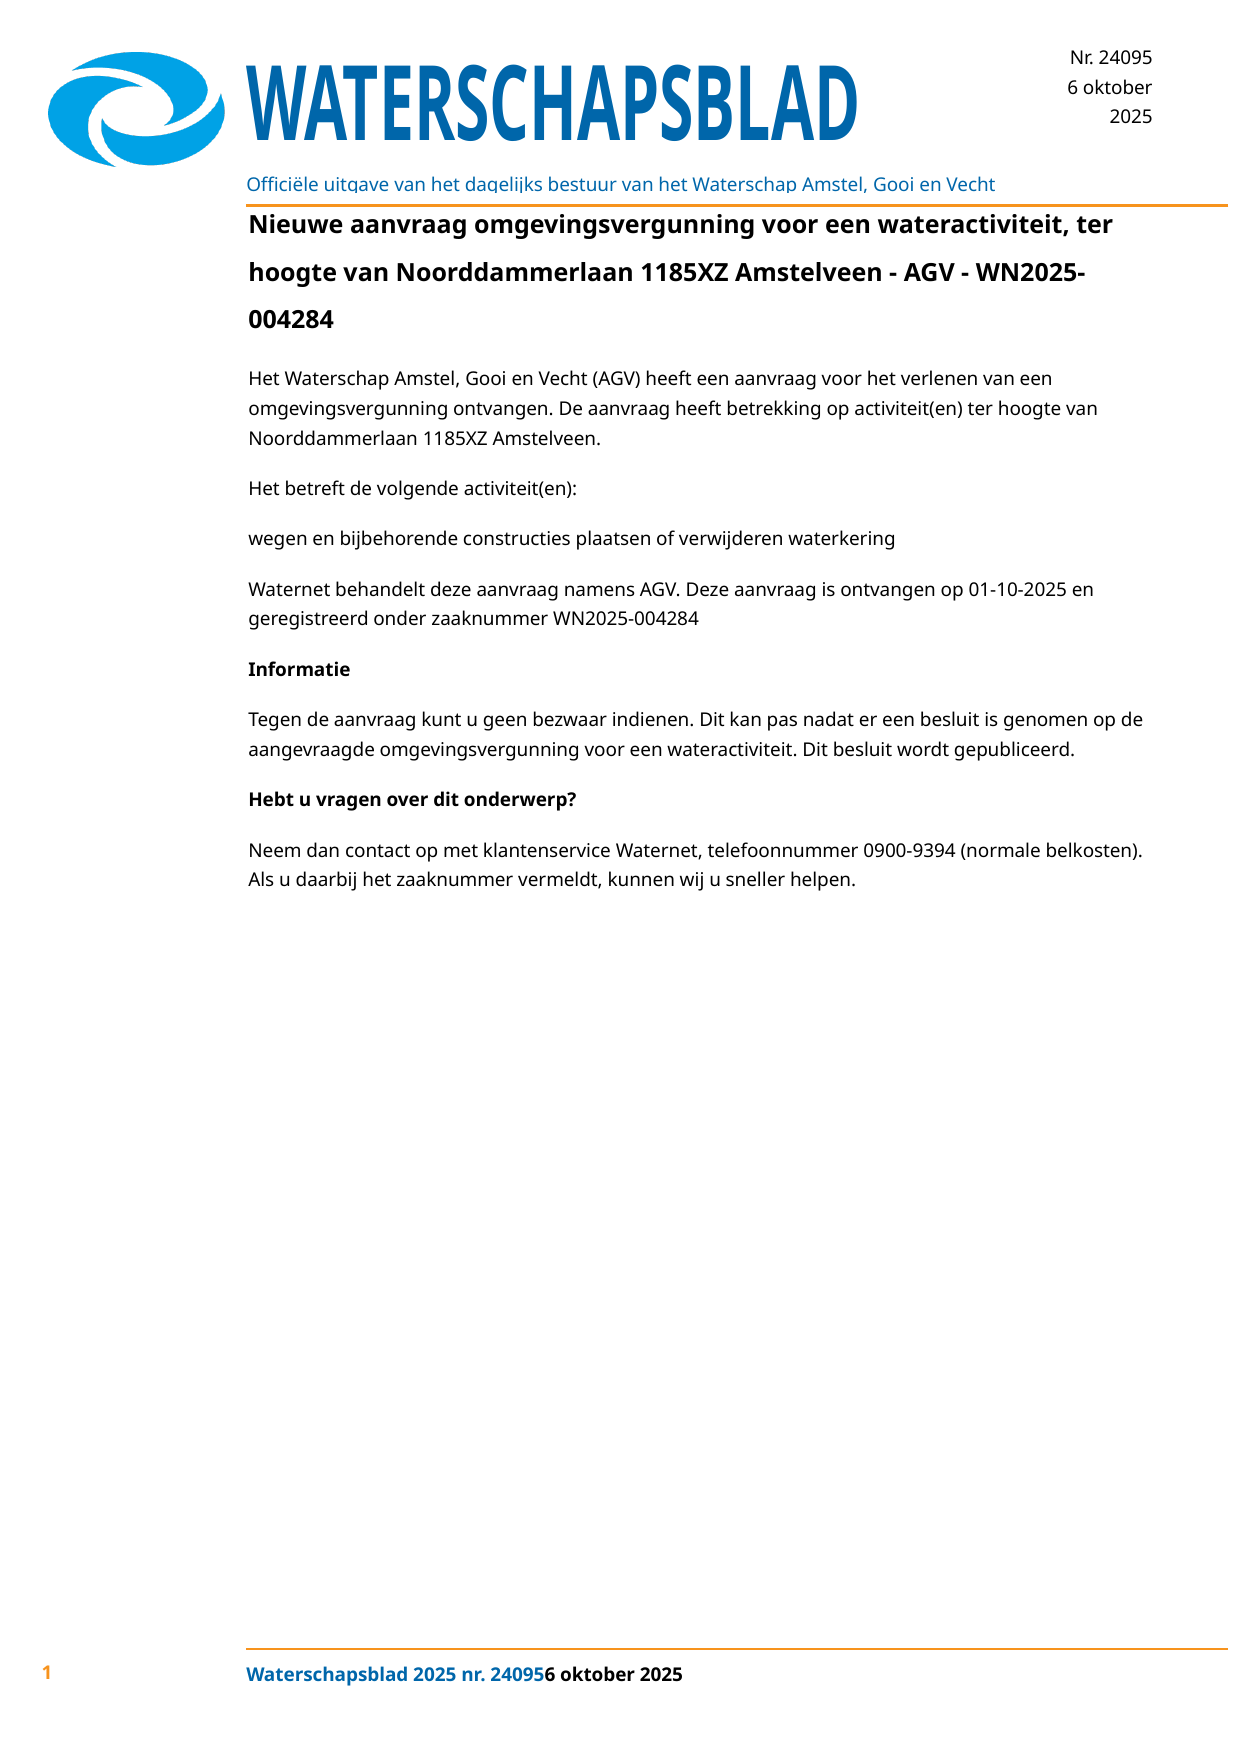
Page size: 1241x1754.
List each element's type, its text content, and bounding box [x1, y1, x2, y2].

text Hebt u vragen over dit onderwerp? [248, 786, 1152, 812]
text Het betreft de volgende activiteit(en): [248, 475, 1152, 501]
text Het Waterschap Amstel, Gooi en Vecht (AGV) heeft een aanvraag voor het verlenen van een omgevingsvergunning ontvangen. De aanvraag heeft betrekking op activiteit(en) ter hoogte van Noorddammerlaan 1185XZ Amstelveen. [248, 366, 1152, 450]
text wegen en bijbehorende constructies plaatsen of verwijderen waterkering [248, 526, 1152, 551]
text Informatie [248, 656, 1152, 682]
text Tegen de aanvraag kunt u geen bezwaar indienen. Dit kan pas nadat er een besluit is genomen op de aangevraagde omgevingsvergunning voor een wateractiviteit. Dit besluit wordt gepubliceerd. [248, 706, 1152, 762]
text Waternet behandelt deze aanvraag namens AGV. Deze aanvraag is ontvangen op 01-10-2025 en geregistreerd onder zaaknummer WN2025-004284 [248, 576, 1152, 631]
text Neem dan contact op met klantenservice Waternet, telefoonnummer 0900-9394 (normale belkosten). Als u daarbij het zaaknummer vermeldt, kunnen wij u sneller helpen. [248, 837, 1152, 892]
picture [41, 47, 231, 172]
text Nieuwe aanvraag omgevingsvergunning voor een wateractiviteit, ter hoogte van Noorddammerlaan 1185XZ Amstelveen - AGV - WN2025-004284 [248, 207, 1152, 336]
